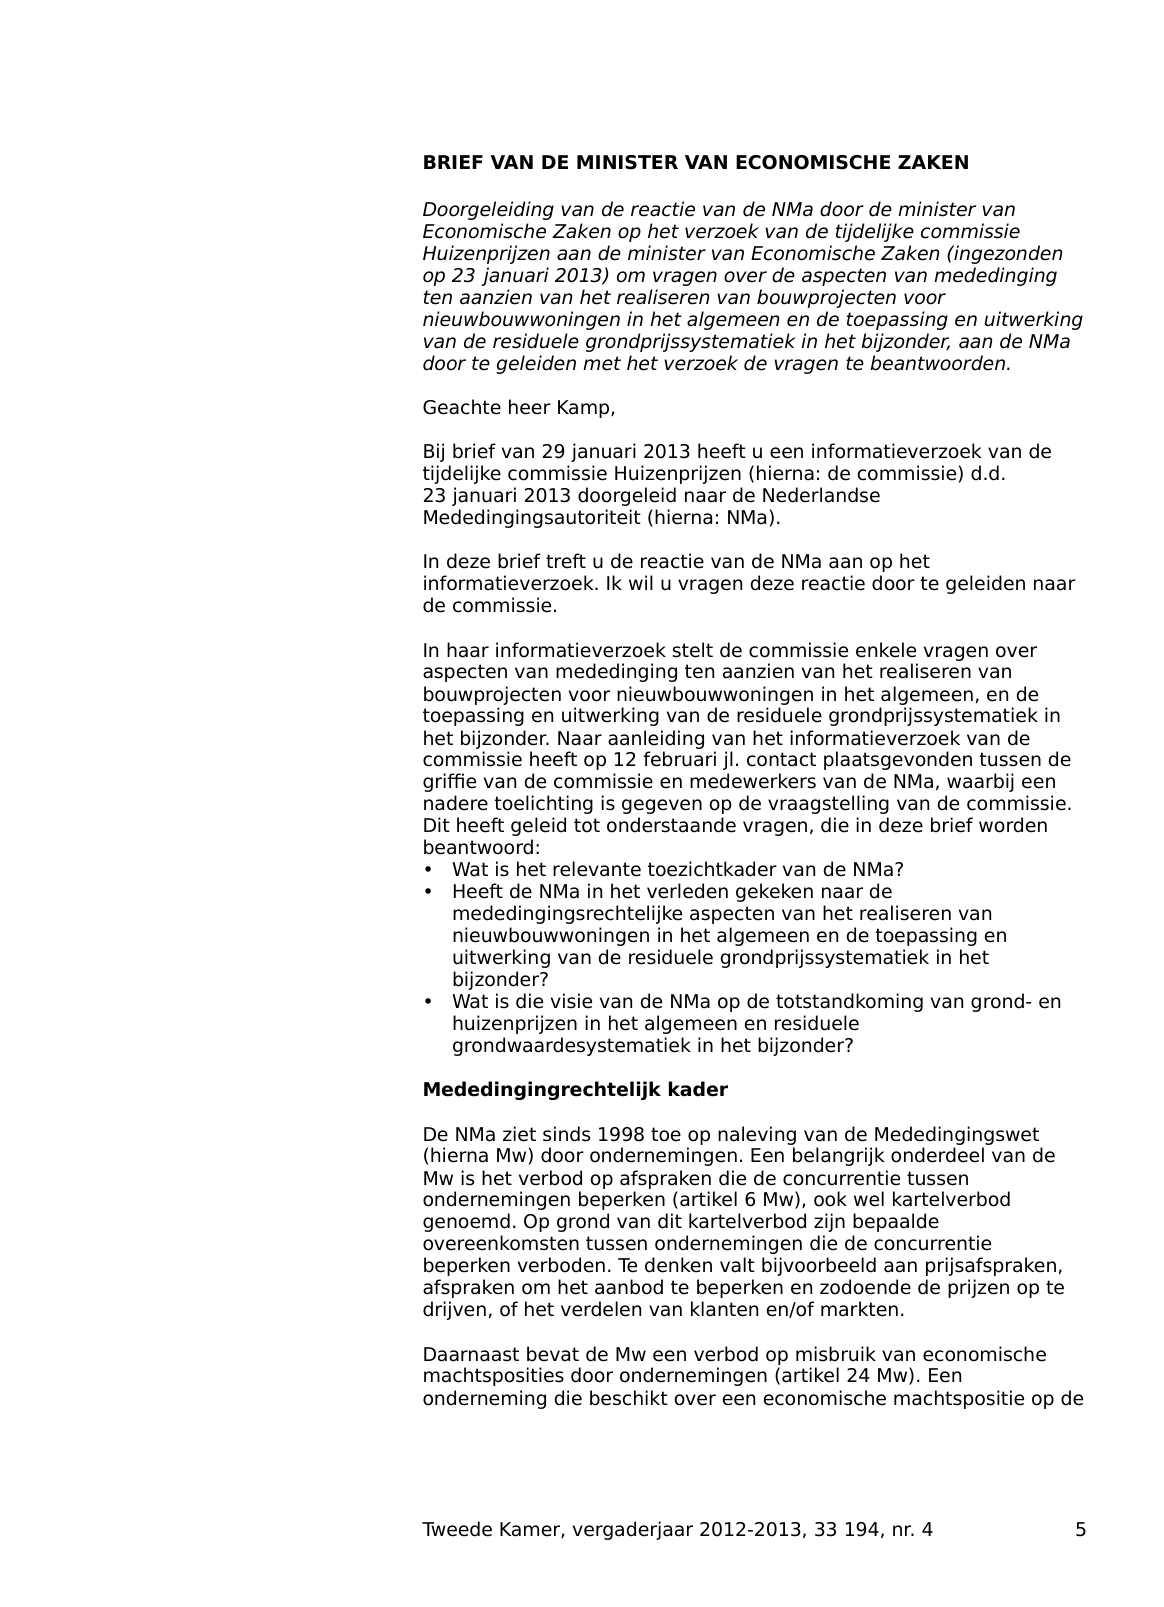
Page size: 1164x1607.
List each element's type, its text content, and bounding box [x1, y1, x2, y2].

text Daarnaast bevat de Mw een verbod op misbruik van economische machtsposities door ondernemingen (artikel 24 Mw). Een onderneming die beschikt over een economische machtspositie op de [422, 1343, 1087, 1409]
text In haar informatieverzoek stelt de commissie enkele vragen over aspecten van mededinging ten aanzien van het realiseren van bouwprojecten voor nieuwbouwwoningen in het algemeen, en de toepassing en uitwerking van de residuele grondprijssystematiek in het bijzonder. Naar aanleiding van het informatieverzoek van de commissie heeft op 12 februari jl. contact plaatsgevonden tussen de griffie van de commissie en medewerkers van de NMa, waarbij een nadere toelichting is gegeven op de vraagstelling van de commissie. Dit heeft geleid tot onderstaande vragen, die in deze brief worden beantwoord: [422, 639, 1087, 859]
text • Heeft de NMa in het verleden gekeken naar de mededingingsrechtelijke aspecten van het realiseren van nieuwbouwwoningen in het algemeen en de toepassing en uitwerking van de residuele grondprijssystematiek in het bijzonder? [422, 881, 1087, 991]
text • Wat is die visie van de NMa op de totstandkoming van grond- en huizenprijzen in het algemeen en residuele grondwaardesystematiek in het bijzonder? [422, 991, 1087, 1057]
text • Wat is het relevante toezichtkader van de NMa? [422, 859, 1087, 881]
text In deze brief treft u de reactie van de NMa aan op het informatieverzoek. Ik wil u vragen deze reactie door te geleiden naar de commissie. [422, 551, 1087, 617]
text Geachte heer Kamp, [422, 397, 1087, 419]
text Doorgeleiding van de reactie van de NMa door de minister van Economische Zaken op het verzoek van de tijdelijke commissie Huizenprijzen aan de minister van Economische Zaken (ingezonden op 23 januari 2013) om vragen over de aspecten van mededinging ten aanzien van het realiseren van bouwprojecten voor nieuwbouwwoningen in het algemeen en de toepassing en uitwerking van de residuele grondprijssystematiek in het bijzonder, aan de NMa door te geleiden met het verzoek de vragen te beantwoorden. [422, 199, 1087, 375]
text Bij brief van 29 januari 2013 heeft u een informatieverzoek van de tijdelijke commissie Huizenprijzen (hierna: de commissie) d.d. 23 januari 2013 doorgeleid naar de Nederlandse Mededingingsautoriteit (hierna: NMa). [422, 441, 1087, 529]
text De NMa ziet sinds 1998 toe op naleving van de Mededingingswet (hierna Mw) door ondernemingen. Een belangrijk onderdeel van de Mw is het verbod op afspraken die de concurrentie tussen ondernemingen beperken (artikel 6 Mw), ook wel kartelverbod genoemd. Op grond van dit kartelverbod zijn bepaalde overeenkomsten tussen ondernemingen die de concurrentie beperken verboden. Te denken valt bijvoorbeeld aan prijsafspraken, afspraken om het aanbod te beperken en zodoende de prijzen op te drijven, of het verdelen van klanten en/of markten. [422, 1123, 1087, 1321]
subtitle BRIEF VAN DE MINISTER VAN ECONOMISCHE ZAKEN [422, 152, 1087, 174]
subtitle Mededingingrechtelijk kader [422, 1079, 1087, 1101]
